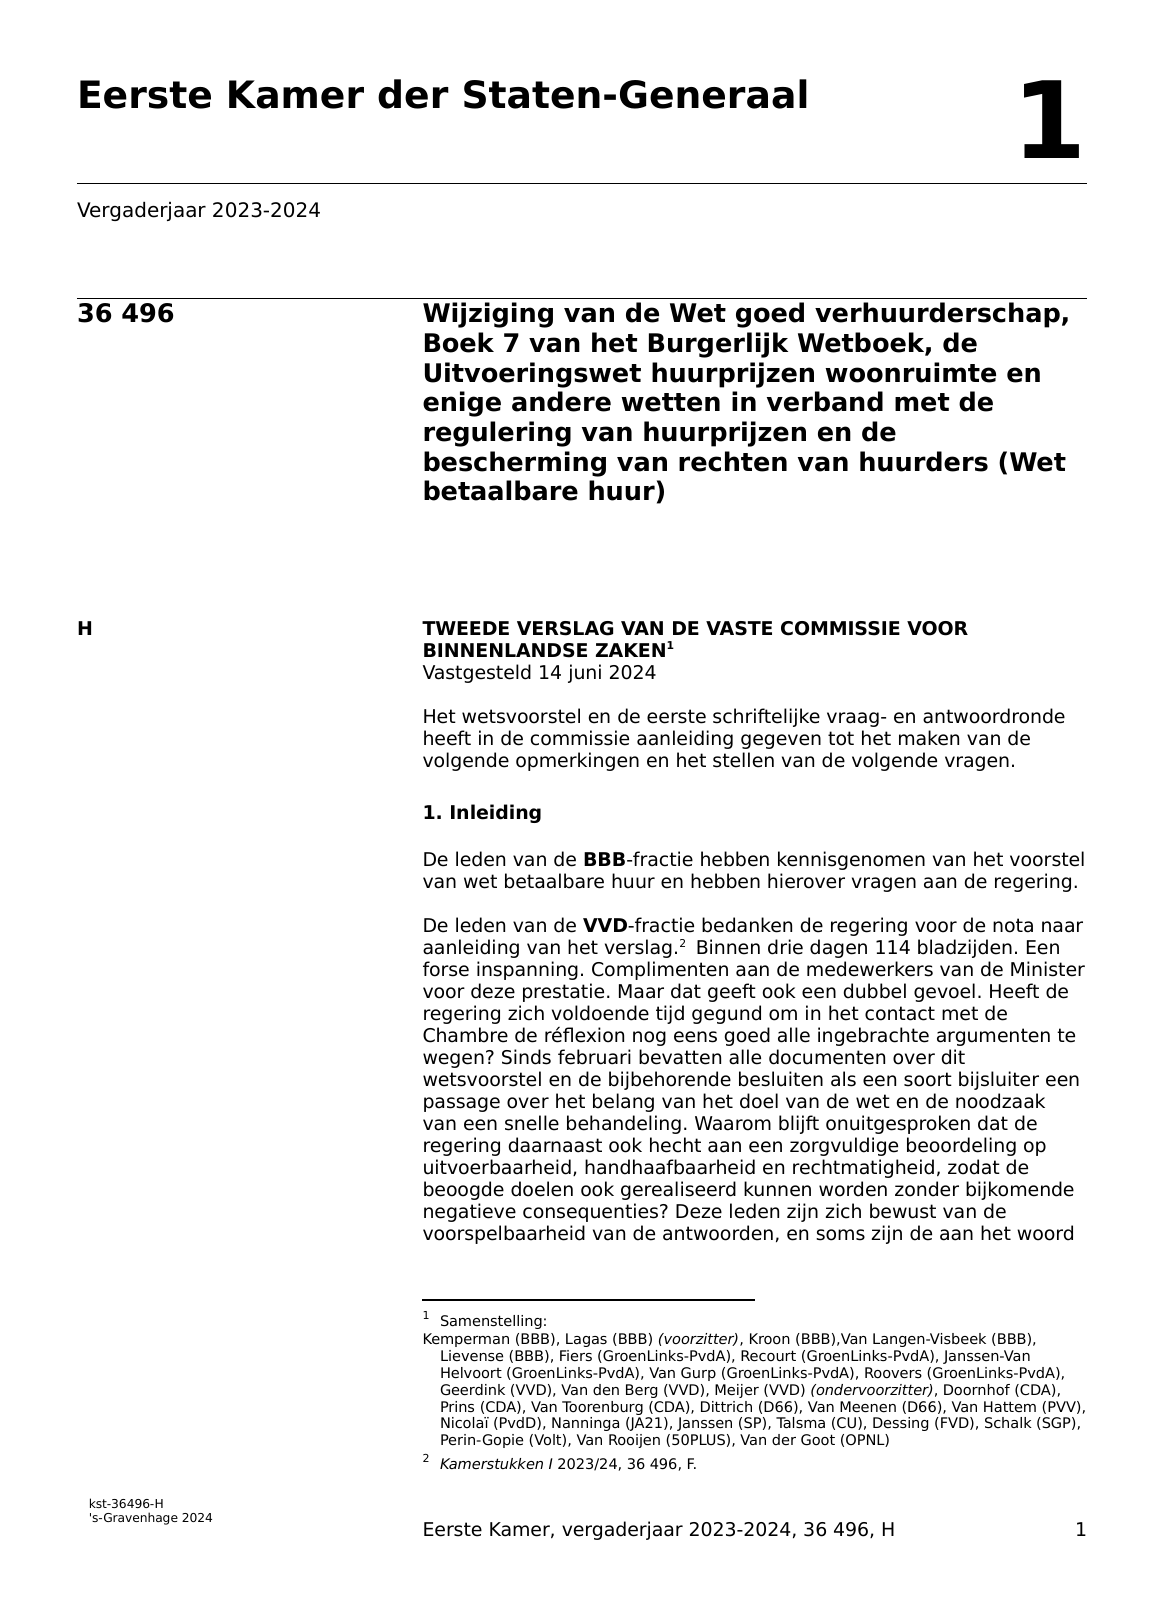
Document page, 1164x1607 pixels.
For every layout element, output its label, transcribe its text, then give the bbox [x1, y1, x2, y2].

subtitle 1. Inleiding [422, 802, 1087, 824]
text Vastgesteld 14 juni 2024 [422, 662, 1087, 684]
table_header Eerste Kamer der Staten-Generaal [77, 59, 886, 183]
text kst-36496-H [88, 1497, 323, 1511]
text De leden van de VVD-fractie bedanken de regering voor de nota naar aanleiding van het verslag. Binnen drie dagen 114 bladzijden. Een forse inspanning. Complimenten aan de medewerkers van de Minister voor deze prestatie. Maar dat geeft ook een dubbel gevoel. Heeft de regering zich voldoende tijd gegund om in het contact met de Chambre de réflexion nog eens goed alle ingebrachte argumenten te wegen? Sinds februari bevatten alle documenten over dit wetsvoorstel en de bijbehorende besluiten als een soort bijsluiter een passage over het belang van het doel van de wet en de noodzaak van een snelle behandeling. Waarom blijft onuitgesproken dat de regering daarnaast ook hecht aan een zorgvuldige beoordeling op uitvoerbaarheid, handhaafbaarheid en rechtmatigheid, zodat de beoogde doelen ook gerealiseerd kunnen worden zonder bijkomende negatieve consequenties? Deze leden zijn zich bewust van de voorspelbaarheid van de antwoorden, en soms zijn de aan het woord [422, 915, 1087, 1245]
table_header 1 [886, 59, 1087, 183]
text Kemperman (BBB), Lagas (BBB) (voorzitter), Kroon (BBB),Van Langen-Visbeek (BBB), Lievense (BBB), Fiers (GroenLinks-PvdA), Recourt (GroenLinks-PvdA), Janssen-Van Helvoort (GroenLinks-PvdA), Van Gurp (GroenLinks-PvdA), Roovers (GroenLinks-PvdA), Geerdink (VVD), Van den Berg (VVD), Meijer (VVD) (ondervoorzitter), Doornhof (CDA), Prins (CDA), Van Toorenburg (CDA), Dittrich (D66), Van Meenen (D66), Van Hattem (PVV), Nicolaï (PvdD), Nanninga (JA21), Janssen (SP), Talsma (CU), Dessing (FVD), Schalk (SGP), Perin-Gopie (Volt), Van Rooijen (50PLUS), Van der Goot (OPNL) [422, 1331, 1087, 1449]
subtitle H TWEEDE VERSLAG VAN DE VASTE COMMISSIE VOOR BINNENLANDSE ZAKEN [77, 618, 1087, 662]
subtitle 36 496 Wijziging van de Wet goed verhuurderschap, Boek 7 van het Burgerlijk Wetboek, de Uitvoeringswet huurprijzen woonruimte en enige andere wetten in verband met de regulering van huurprijzen en de bescherming van rechten van huurders (Wet betaalbare huur) [77, 299, 1087, 507]
text De leden van de BBB-fractie hebben kennisgenomen van het voorstel van wet betaalbare huur en hebben hierover vragen aan de regering. [422, 849, 1087, 893]
text Kamerstukken I 2023/24, 36 496, F. [422, 1452, 1087, 1474]
text Samenstelling: [422, 1309, 1087, 1331]
text 's-Gravenhage 2024 [88, 1511, 323, 1525]
table_cell Vergaderjaar 2023-2024 [77, 184, 1087, 298]
text Het wetsvoorstel en de eerste schriftelijke vraag- en antwoordronde heeft in de commissie aanleiding gegeven tot het maken van de volgende opmerkingen en het stellen van de volgende vragen. [422, 706, 1087, 772]
